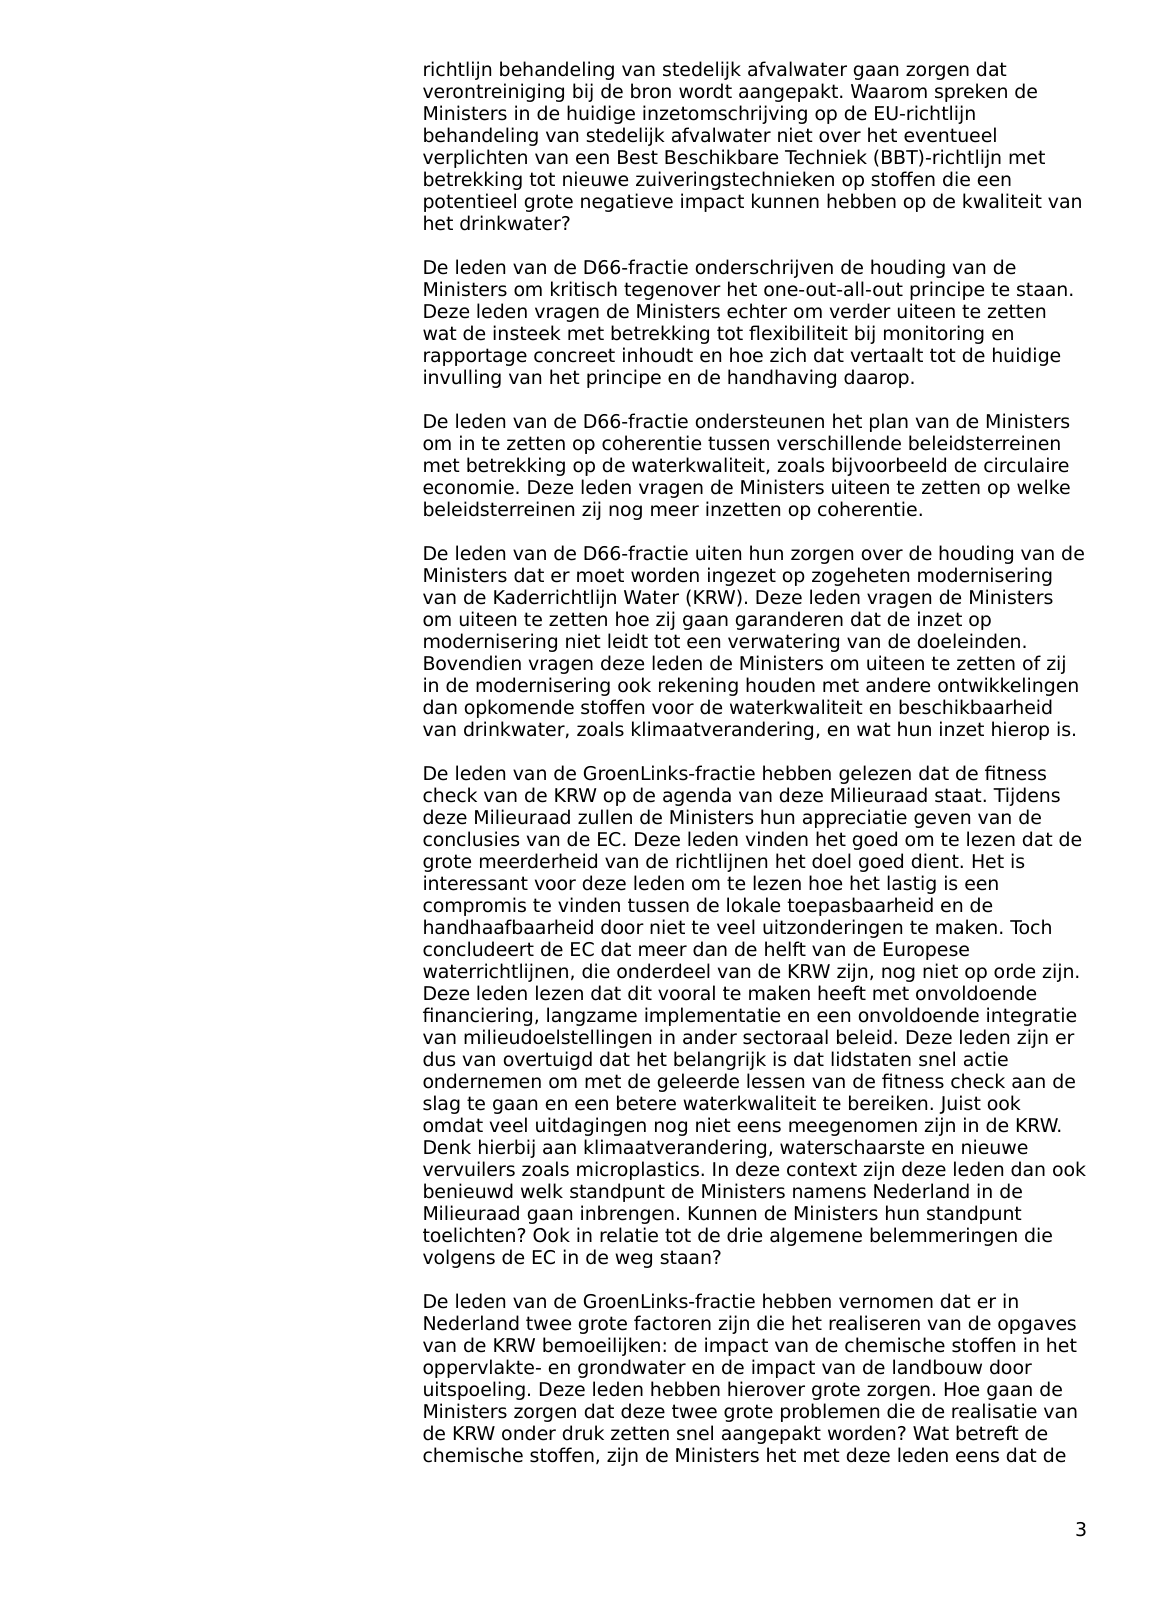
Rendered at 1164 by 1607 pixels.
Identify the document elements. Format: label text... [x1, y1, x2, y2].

text De leden van de D66-fractie uiten hun zorgen over de houding van de Ministers dat er moet worden ingezet op zogeheten modernisering van de Kaderrichtlijn Water (KRW). Deze leden vragen de Ministers om uiteen te zetten hoe zij gaan garanderen dat de inzet op modernisering niet leidt tot een verwatering van de doeleinden. Bovendien vragen deze leden de Ministers om uiteen te zetten of zij in de modernisering ook rekening houden met andere ontwikkelingen dan opkomende stoffen voor de waterkwaliteit en beschikbaarheid van drinkwater, zoals klimaatverandering, en wat hun inzet hierop is. [422, 543, 1087, 741]
text De leden van de D66-fractie ondersteunen het plan van de Ministers om in te zetten op coherentie tussen verschillende beleidsterreinen met betrekking op de waterkwaliteit, zoals bijvoorbeeld de circulaire economie. Deze leden vragen de Ministers uiteen te zetten op welke beleidsterreinen zij nog meer inzetten op coherentie. [422, 411, 1087, 521]
text De leden van de D66-fractie onderschrijven de houding van de Ministers om kritisch tegenover het one-out-all-out principe te staan. Deze leden vragen de Ministers echter om verder uiteen te zetten wat de insteek met betrekking tot flexibiliteit bij monitoring en rapportage concreet inhoudt en hoe zich dat vertaalt tot de huidige invulling van het principe en de handhaving daarop. [422, 257, 1087, 389]
text richtlijn behandeling van stedelijk afvalwater gaan zorgen dat verontreiniging bij de bron wordt aangepakt. Waarom spreken de Ministers in de huidige inzetomschrijving op de EU-richtlijn behandeling van stedelijk afvalwater niet over het eventueel verplichten van een Best Beschikbare Techniek (BBT)-richtlijn met betrekking tot nieuwe zuiveringstechnieken op stoffen die een potentieel grote negatieve impact kunnen hebben op de kwaliteit van het drinkwater? [422, 59, 1087, 235]
text De leden van de GroenLinks-fractie hebben vernomen dat er in Nederland twee grote factoren zijn die het realiseren van de opgaves van de KRW bemoeilijken: de impact van de chemische stoffen in het oppervlakte- en grondwater en de impact van de landbouw door uitspoeling. Deze leden hebben hierover grote zorgen. Hoe gaan de Ministers zorgen dat deze twee grote problemen die de realisatie van de KRW onder druk zetten snel aangepakt worden? Wat betreft de chemische stoffen, zijn de Ministers het met deze leden eens dat de [422, 1291, 1087, 1467]
text De leden van de GroenLinks-fractie hebben gelezen dat de fitness check van de KRW op de agenda van deze Milieuraad staat. Tijdens deze Milieuraad zullen de Ministers hun appreciatie geven van de conclusies van de EC. Deze leden vinden het goed om te lezen dat de grote meerderheid van de richtlijnen het doel goed dient. Het is interessant voor deze leden om te lezen hoe het lastig is een compromis te vinden tussen de lokale toepasbaarheid en de handhaafbaarheid door niet te veel uitzonderingen te maken. Toch concludeert de EC dat meer dan de helft van de Europese waterrichtlijnen, die onderdeel van de KRW zijn, nog niet op orde zijn. Deze leden lezen dat dit vooral te maken heeft met onvoldoende financiering, langzame implementatie en een onvoldoende integratie van milieudoelstellingen in ander sectoraal beleid. Deze leden zijn er dus van overtuigd dat het belangrijk is dat lidstaten snel actie ondernemen om met de geleerde lessen van de fitness check aan de slag te gaan en een betere waterkwaliteit te bereiken. Juist ook omdat veel uitdagingen nog niet eens meegenomen zijn in de KRW. Denk hierbij aan klimaatverandering, waterschaarste en nieuwe vervuilers zoals microplastics. In deze context zijn deze leden dan ook benieuwd welk standpunt de Ministers namens Nederland in de Milieuraad gaan inbrengen. Kunnen de Ministers hun standpunt toelichten? Ook in relatie tot de drie algemene belemmeringen die volgens de EC in de weg staan? [422, 763, 1087, 1269]
